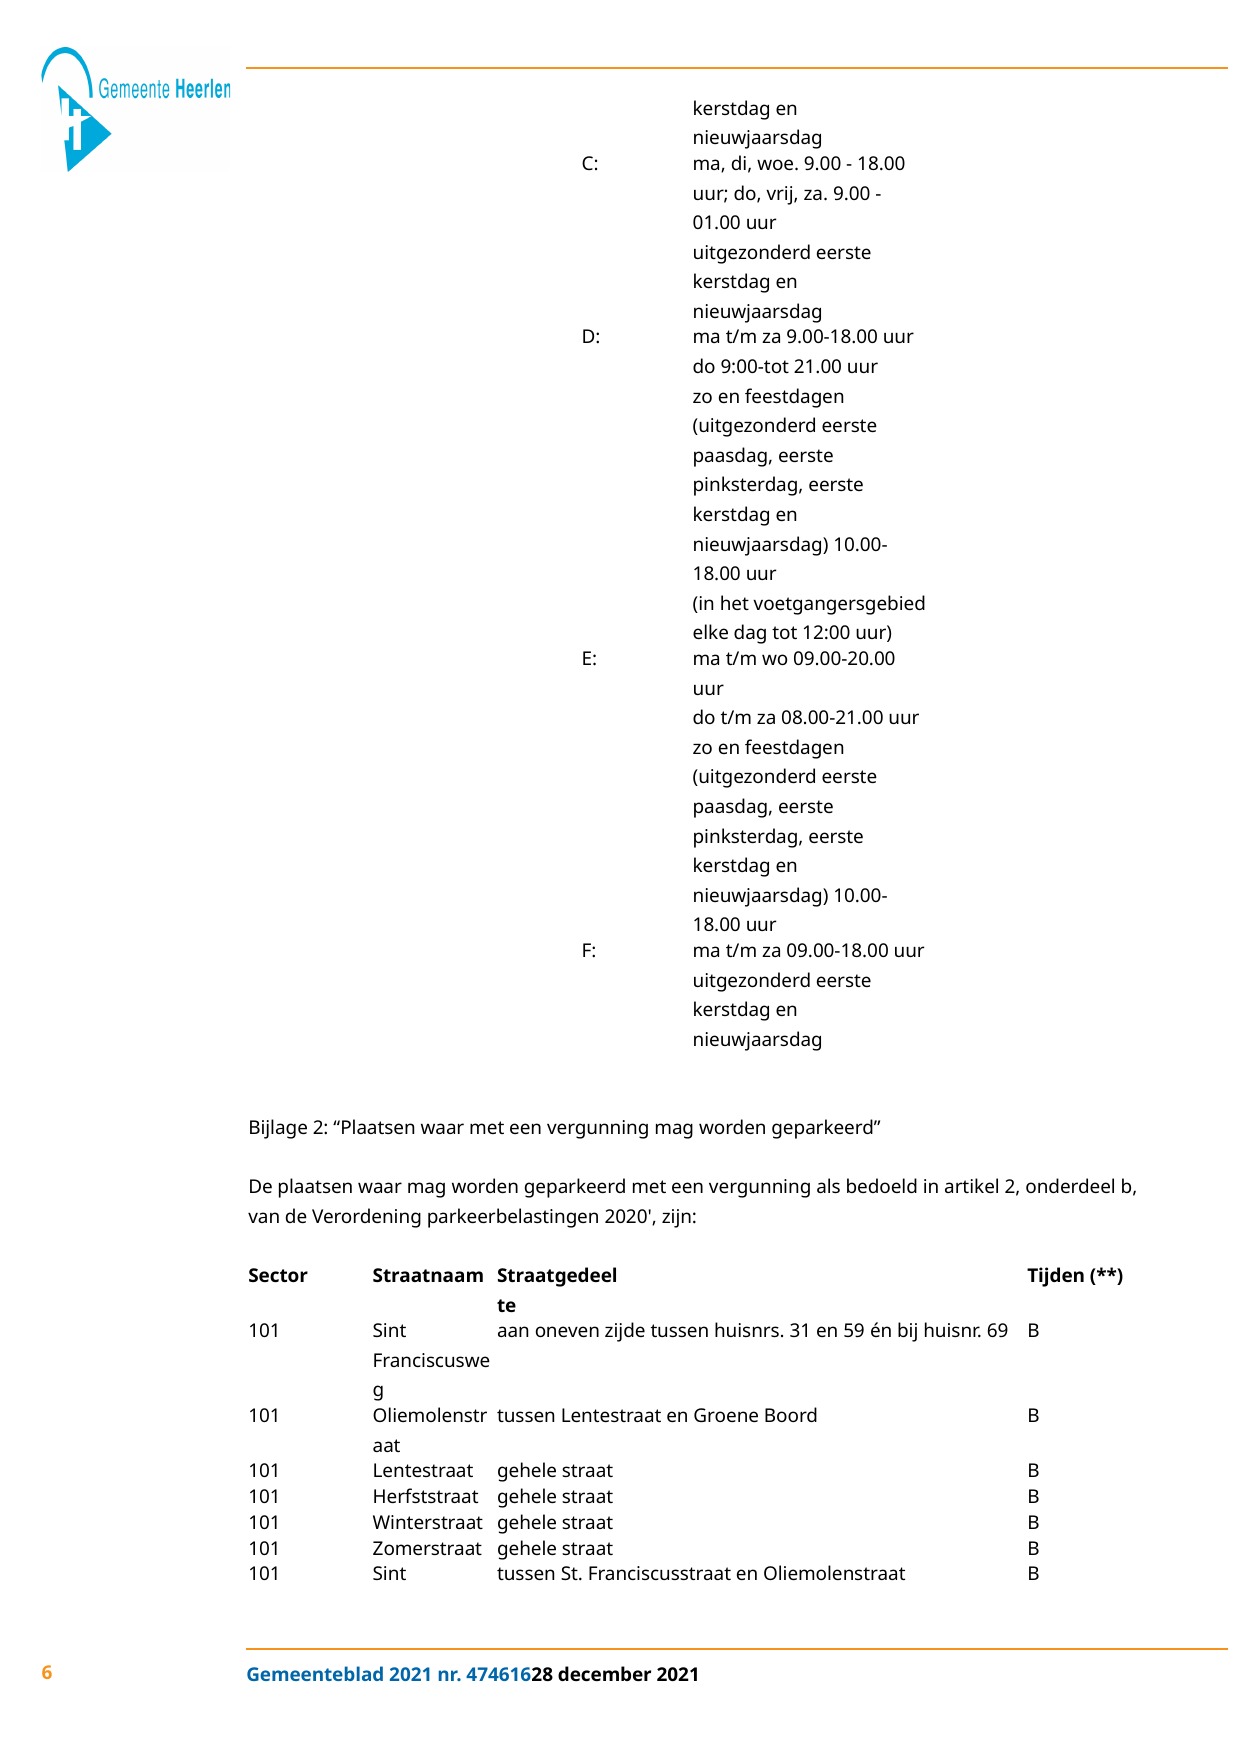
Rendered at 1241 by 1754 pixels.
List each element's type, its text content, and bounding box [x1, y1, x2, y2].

table_cell E: [581, 645, 692, 937]
table_cell [248, 150, 359, 324]
table_cell [1040, 645, 1152, 937]
table_cell Sint Franciscusweg [373, 1318, 497, 1402]
table_cell 101 [248, 1403, 372, 1458]
table_cell Oliemolenstraat [373, 1403, 497, 1458]
picture [41, 47, 231, 172]
table_cell B [1027, 1458, 1152, 1483]
table_cell Herfststraat [373, 1484, 497, 1509]
table_header [621, 1262, 1027, 1317]
picture [41, 47, 59, 70]
table_cell B [1027, 1561, 1152, 1586]
table_cell kerstdag en nieuwjaarsdag [693, 95, 929, 150]
table_cell ma, di, woe. 9.00 - 18.00 uur; do, vrij, za. 9.00 - 01.00 uur uitgezonderd eerste kerstdag en nieuwjaarsdag [693, 150, 929, 324]
table_cell [359, 937, 470, 1052]
table_cell [470, 150, 581, 324]
table_cell gehele straat [497, 1535, 1027, 1561]
table_cell 101 [248, 1318, 372, 1402]
table_cell B [1027, 1484, 1152, 1509]
table_cell [470, 937, 581, 1052]
table_cell 101 [248, 1561, 372, 1586]
table_cell [1040, 324, 1152, 645]
table_cell B [1027, 1535, 1152, 1561]
table_cell aan oneven zijde tussen huisnrs. 31 en 59 én bij huisnr. 69 [497, 1318, 1027, 1402]
table_header Straatnaam [373, 1262, 497, 1317]
table_cell gehele straat [497, 1509, 1027, 1535]
table_cell gehele straat [497, 1458, 1027, 1483]
text Bijlage 2: “Plaatsen waar met een vergunning mag worden geparkeerd” [248, 1114, 1152, 1140]
table_cell [1040, 95, 1152, 150]
table_cell tussen Lentestraat en Groene Boord [497, 1403, 1027, 1458]
table_header Tijden (**) [1027, 1262, 1152, 1317]
table_cell [470, 324, 581, 645]
table_cell tussen St. Franciscusstraat en Oliemolenstraat [497, 1561, 1027, 1586]
table_cell [359, 324, 470, 645]
table_cell [929, 937, 1040, 1052]
table_cell [248, 937, 359, 1052]
table_cell [248, 95, 359, 150]
table_cell F: [581, 937, 692, 1052]
table_cell [1040, 937, 1152, 1052]
table_cell ma t/m za 09.00-18.00 uur uitgezonderd eerste kerstdag en nieuwjaarsdag [693, 937, 929, 1052]
table_cell [1040, 150, 1152, 324]
table_cell [929, 150, 1040, 324]
table_cell B [1027, 1318, 1152, 1402]
table_cell gehele straat [497, 1484, 1027, 1509]
table_cell [470, 645, 581, 937]
table_cell 101 [248, 1535, 372, 1561]
table_cell Winterstraat [373, 1509, 497, 1535]
table_cell [359, 95, 470, 150]
table_cell C: [581, 150, 692, 324]
text De plaatsen waar mag worden geparkeerd met een vergunning als bedoeld in artikel 2, onderdeel b, van de Verordening parkeerbelastingen 2020', zijn: [248, 1173, 1152, 1229]
table_cell [359, 150, 470, 324]
table_cell [359, 645, 470, 937]
table_cell [248, 645, 359, 937]
table_cell 101 [248, 1509, 372, 1535]
table_cell [581, 95, 692, 150]
table_cell [929, 324, 1040, 645]
table_cell Sint [373, 1561, 497, 1586]
table_cell [248, 324, 359, 645]
table_cell B [1027, 1403, 1152, 1458]
table_cell 101 [248, 1484, 372, 1509]
table_cell [470, 95, 581, 150]
table_cell [929, 645, 1040, 937]
table_header Straatgedeelte [497, 1262, 621, 1317]
table_cell Lentestraat [373, 1458, 497, 1483]
table_cell ma t/m wo 09.00-20.00 uur do t/m za 08.00-21.00 uur zo en feestdagen (uitgezonderd eerste paasdag, eerste pinksterdag, eerste kerstdag en nieuwjaarsdag) 10.00-18.00 uur [693, 645, 929, 937]
table_header Sector [248, 1262, 372, 1317]
table_cell [929, 95, 1040, 150]
table_cell Zomerstraat [373, 1535, 497, 1561]
table_cell 101 [248, 1458, 372, 1483]
table_cell B [1027, 1509, 1152, 1535]
table_cell ma t/m za 9.00-18.00 uur do 9:00-tot 21.00 uur zo en feestdagen (uitgezonderd eerste paasdag, eerste pinksterdag, eerste kerstdag en nieuwjaarsdag) 10.00-18.00 uur (in het voetgangersgebied elke dag tot 12:00 uur) [693, 324, 929, 645]
table_cell D: [581, 324, 692, 645]
